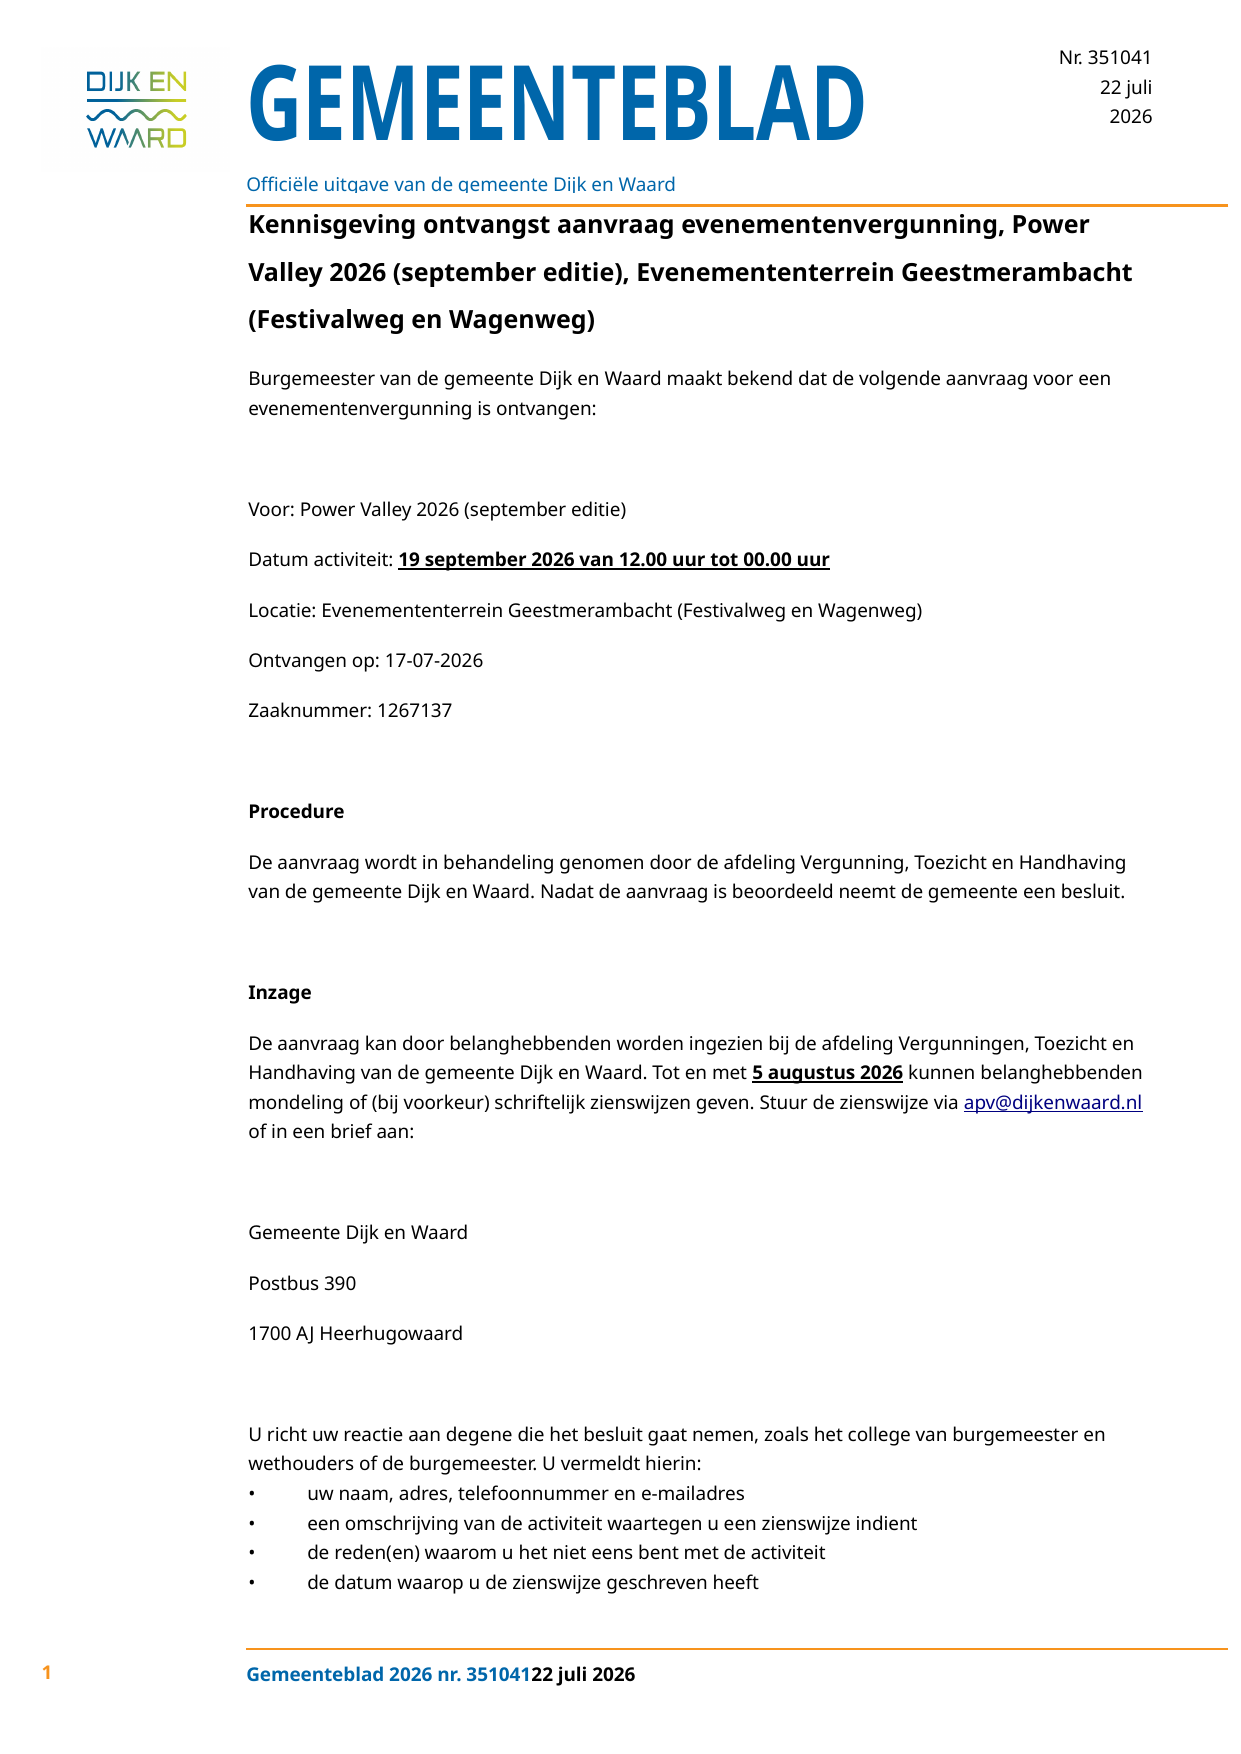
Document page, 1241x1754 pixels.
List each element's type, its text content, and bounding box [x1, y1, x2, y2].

text Burgemeester van de gemeente Dijk en Waard maakt bekend dat de volgende aanvraag voor een evenementenvergunning is ontvangen: [248, 366, 1152, 421]
list een omschrijving van de activiteit waartegen u een zienswijze indient [248, 1510, 1152, 1535]
text Datum activiteit: 19 september 2026 van 12.00 uur tot 00.00 uur [248, 546, 1152, 572]
picture [41, 47, 231, 172]
text Postbus 390 [248, 1270, 1152, 1295]
text Locatie: Evenemententerrein Geestmerambacht (Festivalweg en Wagenweg) [248, 597, 1152, 622]
list uw naam, adres, telefoonnummer en e-mailadres [248, 1480, 1152, 1506]
list de datum waarop u de zienswijze geschreven heeft [248, 1569, 1152, 1594]
text Gemeente Dijk en Waard [248, 1219, 1152, 1245]
text De aanvraag kan door belanghebbenden worden ingezien bij de afdeling Vergunningen, Toezicht en Handhaving van de gemeente Dijk en Waard. Tot en met 5 augustus 2026 kunnen belanghebbenden mondeling of (bij voorkeur) schriftelijk zienswijzen geven. Stuur de zienswijze via apv@dijkenwaard.nl of in een brief aan: [248, 1030, 1152, 1144]
text Procedure [248, 798, 1152, 824]
text Ontvangen op: 17-07-2026 [248, 647, 1152, 673]
text U richt uw reactie aan degene die het besluit gaat nemen, zoals het college van burgemeester en wethouders of de burgemeester. U vermeldt hierin: [248, 1421, 1152, 1476]
text 1700 AJ Heerhugowaard [248, 1320, 1152, 1346]
text Voor: Power Valley 2026 (september editie) [248, 496, 1152, 522]
text Zaaknummer: 1267137 [248, 698, 1152, 723]
list de reden(en) waarom u het niet eens bent met de activiteit [248, 1539, 1152, 1565]
text De aanvraag wordt in behandeling genomen door de afdeling Vergunning, Toezicht en Handhaving van de gemeente Dijk en Waard. Nadat de aanvraag is beoordeeld neemt de gemeente een besluit. [248, 849, 1152, 904]
text Inzage [248, 979, 1152, 1005]
text Kennisgeving ontvangst aanvraag evenementenvergunning, Power Valley 2026 (september editie), Evenemententerrein Geestmerambacht (Festivalweg en Wagenweg) [248, 207, 1152, 336]
